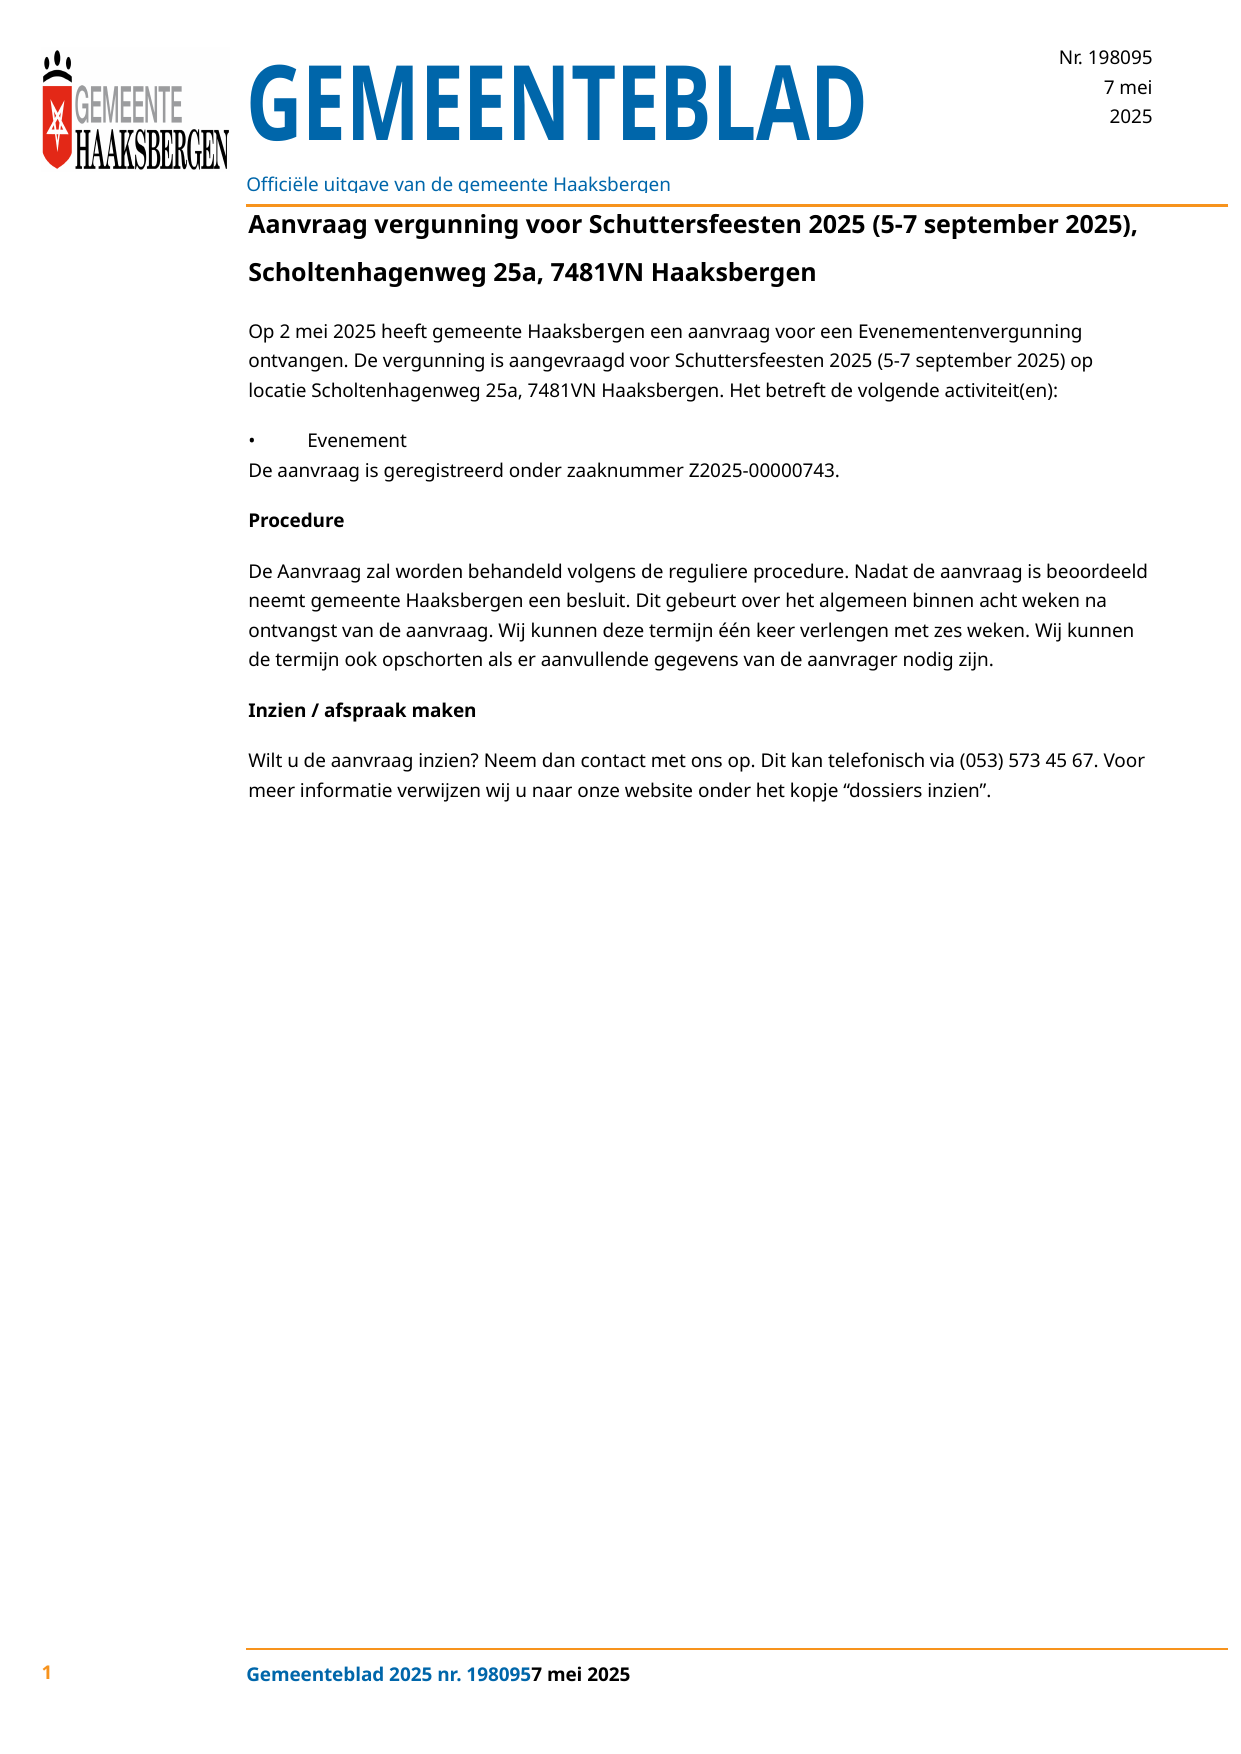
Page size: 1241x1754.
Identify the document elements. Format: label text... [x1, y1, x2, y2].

text Inzien / afspraak maken [248, 697, 1152, 723]
text Op 2 mei 2025 heeft gemeente Haaksbergen een aanvraag voor een Evenementenvergunning ontvangen. De vergunning is aangevraagd voor Schuttersfeesten 2025 (5-7 september 2025) op locatie Scholtenhagenweg 25a, 7481VN Haaksbergen. Het betreft de volgende activiteit(en): [248, 318, 1152, 403]
text Wilt u de aanvraag inzien? Neem dan contact met ons op. Dit kan telefonisch via (053) 573 45 67. Voor meer informatie verwijzen wij u naar onze website onder het kopje “dossiers inzien”. [248, 747, 1152, 803]
list Evenement [248, 427, 1152, 453]
text De Aanvraag zal worden behandeld volgens de reguliere procedure. Nadat de aanvraag is beoordeeld neemt gemeente Haaksbergen een besluit. Dit gebeurt over het algemeen binnen acht weken na ontvangst van de aanvraag. Wij kunnen deze termijn één keer verlengen met zes weken. Wij kunnen de termijn ook opschorten als er aanvullende gegevens van de aanvrager nodig zijn. [248, 558, 1152, 672]
text De aanvraag is geregistreerd onder zaaknummer Z2025-00000743. [248, 457, 1152, 483]
text Aanvraag vergunning voor Schuttersfeesten 2025 (5-7 september 2025), Scholtenhagenweg 25a, 7481VN Haaksbergen [248, 207, 1152, 288]
text Procedure [248, 507, 1152, 533]
picture [41, 47, 231, 172]
